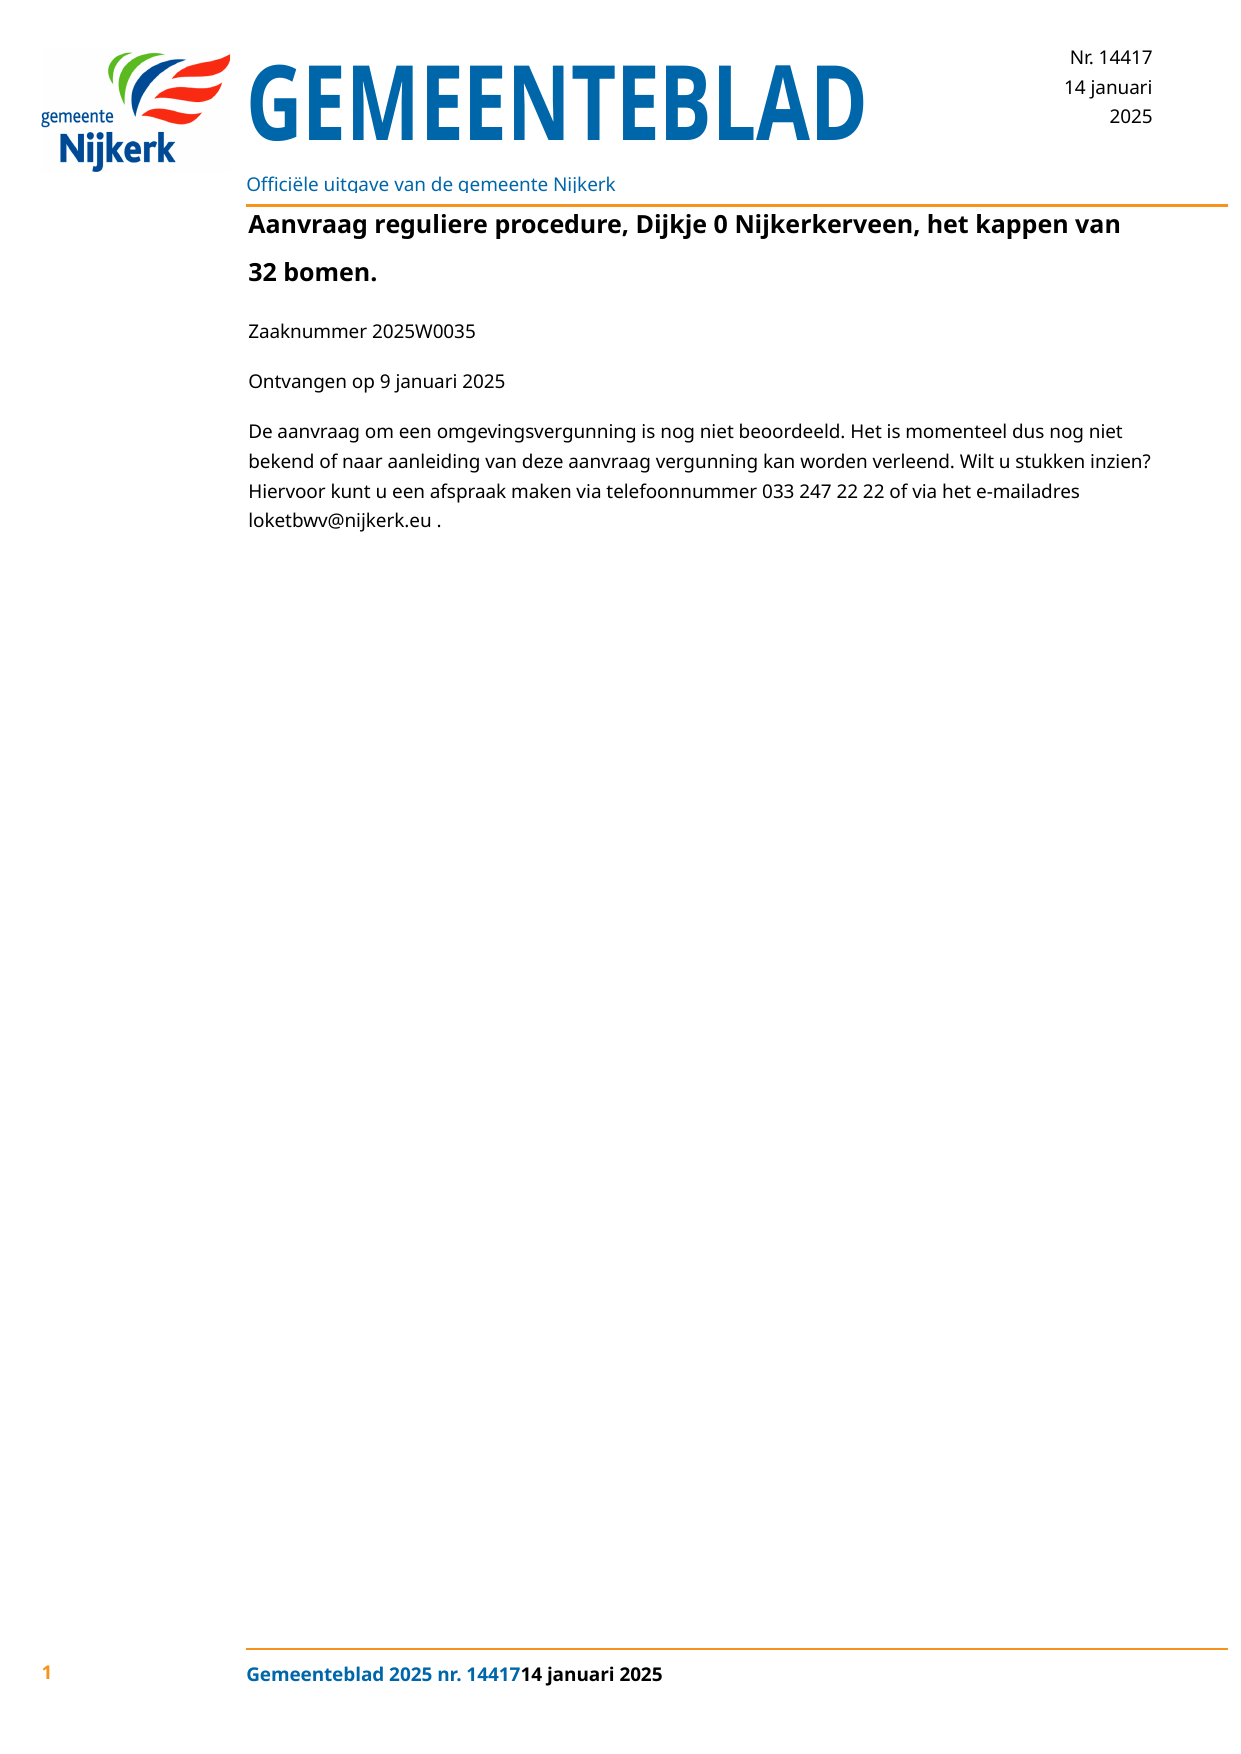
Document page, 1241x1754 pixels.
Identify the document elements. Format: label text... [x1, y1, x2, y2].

text Ontvangen op 9 januari 2025 [248, 368, 1152, 394]
text De aanvraag om een omgevingsvergunning is nog niet beoordeeld. Het is momenteel dus nog niet bekend of naar aanleiding van deze aanvraag vergunning kan worden verleend. Wilt u stukken inzien? Hiervoor kunt u een afspraak maken via telefoonnummer 033 247 22 22 of via het e-mailadres loketbwv@nijkerk.eu . [248, 419, 1152, 533]
text Zaaknummer 2025W0035 [248, 318, 1152, 344]
text Aanvraag reguliere procedure, Dijkje 0 Nijkerkerveen, het kappen van 32 bomen. [248, 207, 1152, 288]
picture [41, 47, 231, 172]
